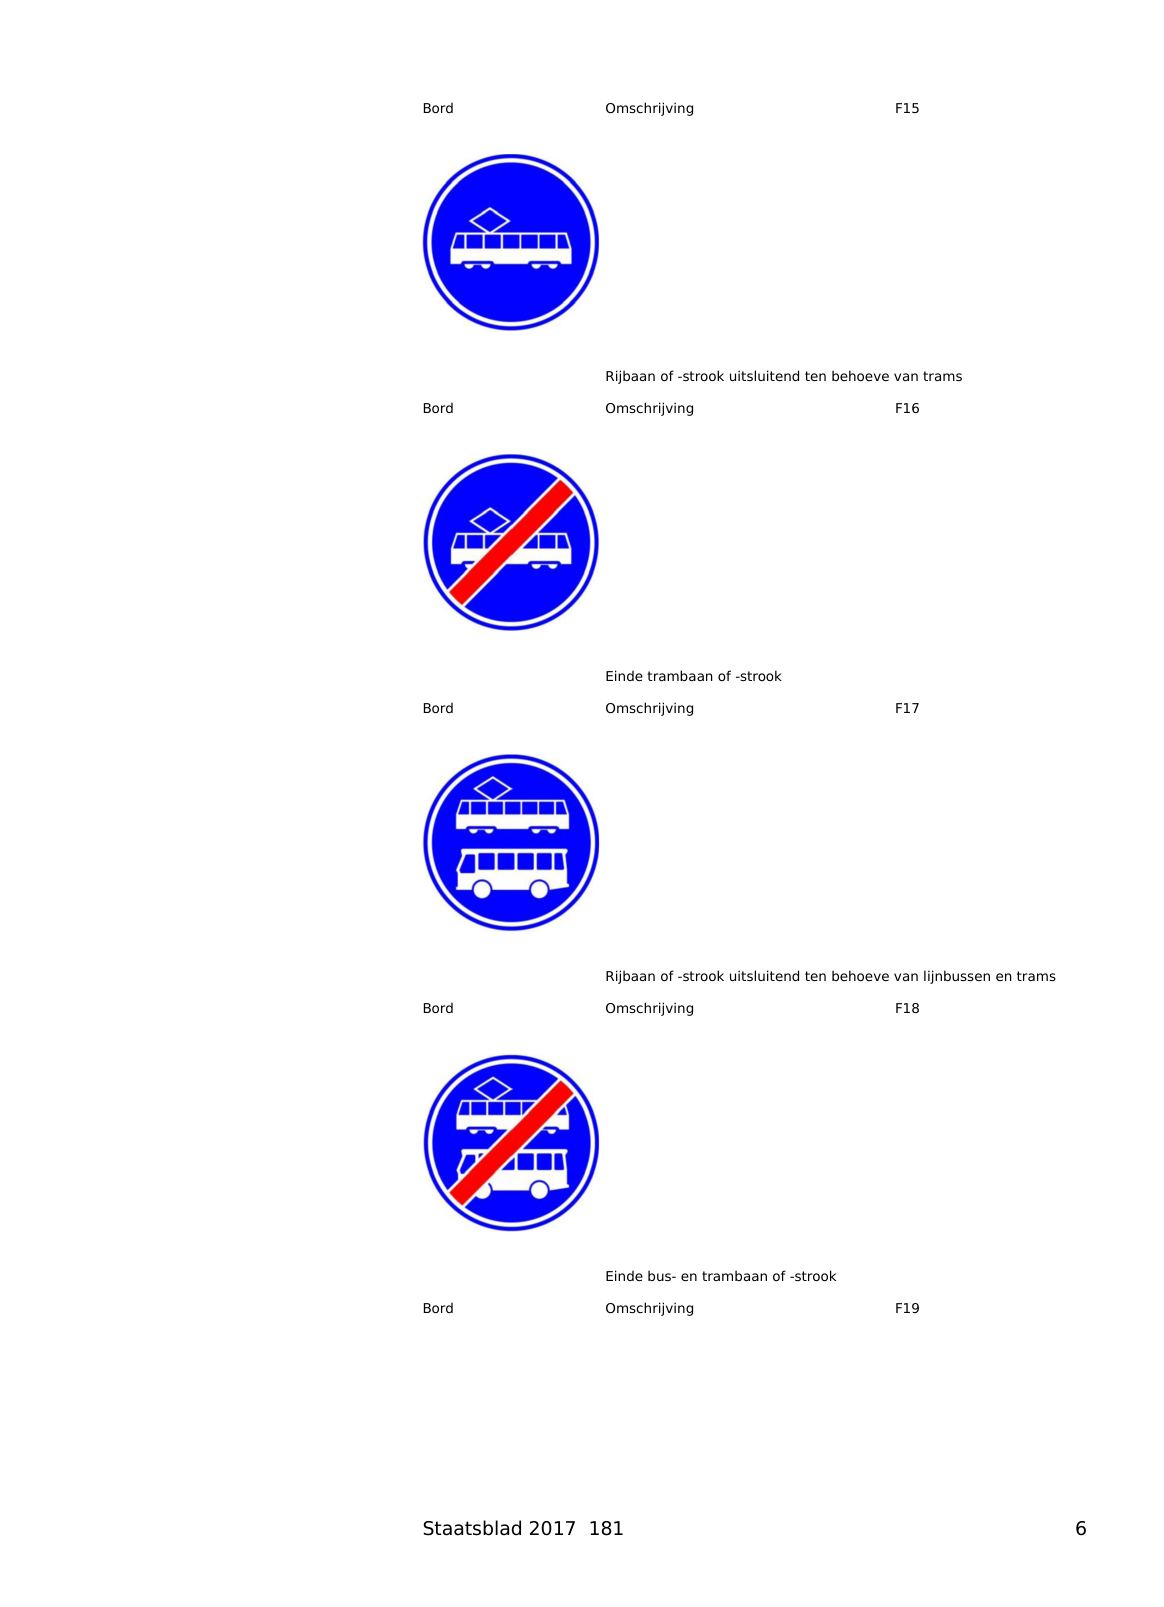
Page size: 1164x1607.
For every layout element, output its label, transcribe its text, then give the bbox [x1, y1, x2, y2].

table_cell [599, 653, 889, 669]
table_cell [889, 116, 1087, 132]
table_cell Omschrijving [599, 700, 889, 716]
table_cell [889, 732, 1087, 953]
table_cell [599, 1285, 1087, 1300]
table_cell [889, 1316, 1087, 1332]
table_cell [422, 369, 599, 385]
table_cell [889, 953, 1087, 969]
picture [422, 754, 600, 932]
table_cell [422, 1032, 599, 1054]
table_cell [599, 353, 889, 369]
table_cell Einde bus- en trambaan of -strook [599, 1269, 1087, 1285]
table_cell [422, 932, 599, 953]
table_cell [422, 685, 599, 700]
table_cell Omschrijving [599, 400, 889, 416]
table_cell [422, 385, 599, 400]
table_cell [599, 716, 889, 732]
table_cell [599, 953, 889, 969]
table_cell Bord [422, 1000, 599, 1016]
table_cell [599, 132, 889, 353]
table_cell F19 [889, 1300, 1087, 1316]
table_cell [422, 1269, 599, 1285]
table_cell [889, 1032, 1087, 1253]
picture [422, 154, 600, 332]
table_cell [889, 716, 1087, 732]
table_cell [422, 1016, 599, 1032]
table_cell [599, 116, 889, 132]
table_cell Bord [422, 1300, 599, 1316]
picture [422, 1054, 600, 1232]
table_cell [889, 353, 1087, 369]
table_cell [599, 1016, 889, 1032]
table_cell [599, 1316, 889, 1332]
table_cell Omschrijving [599, 100, 889, 116]
picture [422, 454, 600, 632]
table_cell [422, 1316, 599, 1332]
table_cell F16 [889, 400, 1087, 416]
table_cell [599, 1253, 889, 1269]
table_cell [422, 985, 599, 1000]
table_cell Rijbaan of -strook uitsluitend ten behoeve van lijnbussen en trams [599, 969, 1087, 985]
table_cell [422, 716, 599, 732]
table_cell Omschrijving [599, 1000, 889, 1016]
table_cell [599, 732, 889, 953]
table_cell F15 [889, 100, 1087, 116]
table_cell [422, 432, 599, 454]
table_cell [422, 116, 599, 132]
table_cell [599, 685, 1087, 700]
table_cell [889, 1016, 1087, 1032]
table_cell F17 [889, 700, 1087, 716]
table_cell [422, 953, 599, 969]
table_cell Bord [422, 400, 599, 416]
table_cell Omschrijving [599, 1300, 889, 1316]
table_cell [889, 416, 1087, 432]
table_cell [599, 432, 889, 653]
table_cell [422, 732, 599, 754]
table_cell [422, 132, 599, 154]
table_cell Bord [422, 100, 599, 116]
table_cell [599, 416, 889, 432]
table_cell [889, 132, 1087, 353]
table_cell [422, 353, 599, 369]
table_cell [422, 1285, 599, 1300]
table_cell [599, 385, 1087, 400]
table_cell [889, 653, 1087, 669]
table_cell [889, 432, 1087, 653]
table_cell [422, 669, 599, 685]
table_cell [422, 1232, 599, 1253]
table_cell Rijbaan of -strook uitsluitend ten behoeve van trams [599, 369, 1087, 385]
table_cell [422, 969, 599, 985]
table_cell [599, 985, 1087, 1000]
table_cell [422, 416, 599, 432]
table_cell [422, 1253, 599, 1269]
table_cell [422, 632, 599, 653]
table_cell Bord [422, 700, 599, 716]
table_cell F18 [889, 1000, 1087, 1016]
table_cell [422, 332, 599, 353]
table_cell [889, 1253, 1087, 1269]
table_cell [599, 1032, 889, 1253]
table_cell Einde trambaan of -strook [599, 669, 1087, 685]
table_cell [422, 653, 599, 669]
